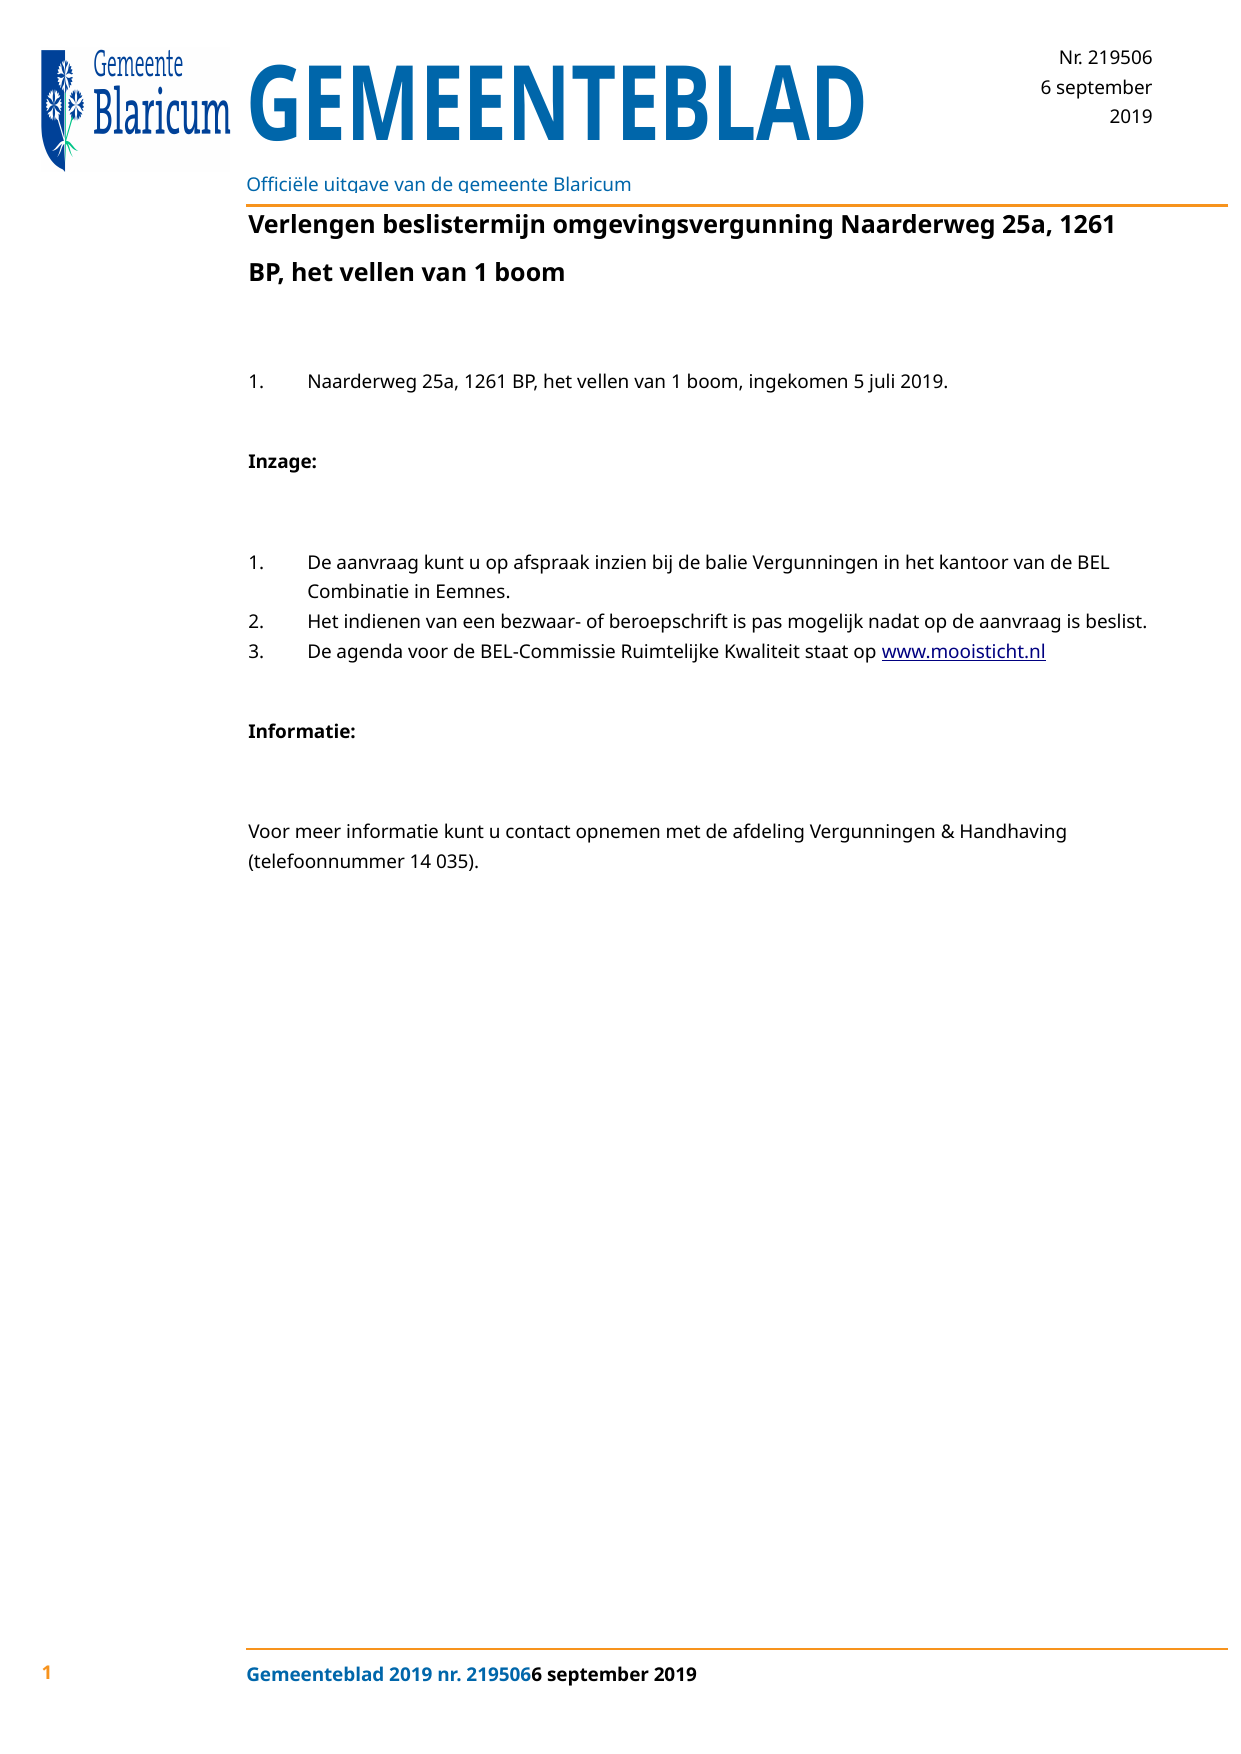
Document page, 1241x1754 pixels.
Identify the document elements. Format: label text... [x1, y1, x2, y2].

text Informatie: [248, 718, 1152, 744]
list Het indienen van een bezwaar- of beroepschrift is pas mogelijk nadat op de aanvraag is beslist. [248, 608, 1152, 634]
picture [41, 47, 231, 172]
list De aanvraag kunt u op afspraak inzien bij de balie Vergunningen in het kantoor van de BEL Combinatie in Eemnes. [248, 549, 1152, 604]
text Verlengen beslistermijn omgevingsvergunning Naarderweg 25a, 1261 BP, het vellen van 1 boom [248, 207, 1152, 288]
list De agenda voor de BEL-Commissie Ruimtelijke Kwaliteit staat op www.mooisticht.nl [248, 638, 1152, 664]
text Inzage: [248, 448, 1152, 474]
text Voor meer informatie kunt u contact opnemen met de afdeling Vergunningen & Handhaving (telefoonnummer 14 035). [248, 819, 1152, 874]
list Naarderweg 25a, 1261 BP, het vellen van 1 boom, ingekomen 5 juli 2019. [248, 368, 1152, 394]
